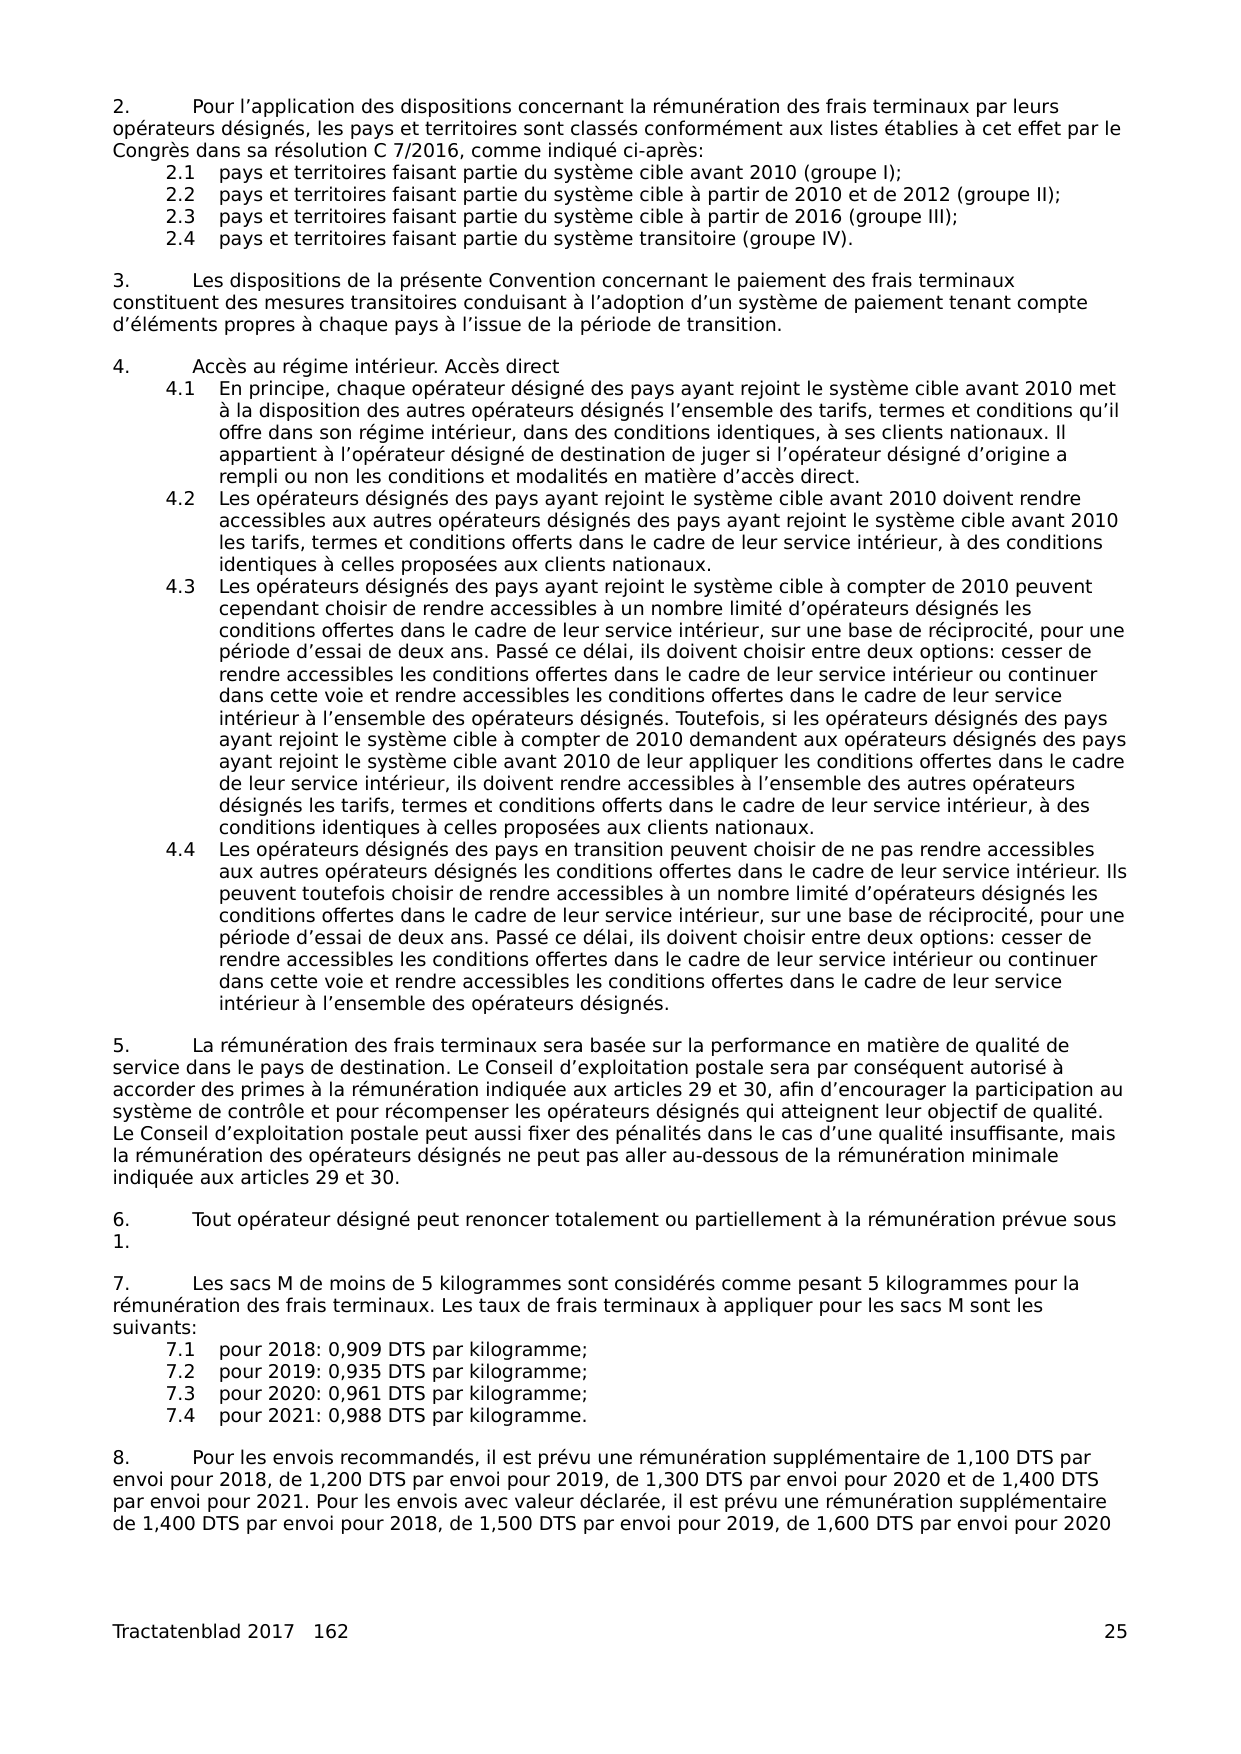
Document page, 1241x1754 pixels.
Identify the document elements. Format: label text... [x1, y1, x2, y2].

text 7.1 pour 2018: 0,909 DTS par kilogramme; [165, 1339, 1128, 1361]
text 4.2 Les opérateurs désignés des pays ayant rejoint le système cible avant 2010 doivent rendre accessibles aux autres opérateurs désignés des pays ayant rejoint le système cible avant 2010 les tarifs, termes et conditions offerts dans le cadre de leur service intérieur, à des conditions identiques à celles proposées aux clients nationaux. [165, 488, 1128, 576]
text 4.3 Les opérateurs désignés des pays ayant rejoint le système cible à compter de 2010 peuvent cependant choisir de rendre accessibles à un nombre limité d’opérateurs désignés les conditions offertes dans le cadre de leur service intérieur, sur une base de réciprocité, pour une période d’essai de deux ans. Passé ce délai, ils doivent choisir entre deux options: cesser de rendre accessibles les conditions offertes dans le cadre de leur service intérieur ou continuer dans cette voie et rendre accessibles les conditions offertes dans le cadre de leur service intérieur à l’ensemble des opérateurs désignés. Toutefois, si les opérateurs désignés des pays ayant rejoint le système cible à compter de 2010 demandent aux opérateurs désignés des pays ayant rejoint le système cible avant 2010 de leur appliquer les conditions offertes dans le cadre de leur service intérieur, ils doivent rendre accessibles à l’ensemble des autres opérateurs désignés les tarifs, termes et conditions offerts dans le cadre de leur service intérieur, à des conditions identiques à celles proposées aux clients nationaux. [165, 576, 1128, 839]
text 4. Accès au régime intérieur. Accès direct [112, 356, 1128, 378]
text 6. Tout opérateur désigné peut renoncer totalement ou partiellement à la rémunération prévue sous 1. [112, 1209, 1128, 1253]
text 5. La rémunération des frais terminaux sera basée sur la performance en matière de qualité de service dans le pays de destination. Le Conseil d’exploitation postale sera par conséquent autorisé à accorder des primes à la rémunération indiquée aux articles 29 et 30, afin d’encourager la participation au système de contrôle et pour récompenser les opérateurs désignés qui atteignent leur objectif de qualité. Le Conseil d’exploitation postale peut aussi fixer des pénalités dans le cas d’une qualité insuffisante, mais la rémunération des opérateurs désignés ne peut pas aller au-dessous de la rémunération minimale indiquée aux articles 29 et 30. [112, 1035, 1128, 1189]
text 8. Pour les envois recommandés, il est prévu une rémunération supplémentaire de 1,100 DTS par envoi pour 2018, de 1,200 DTS par envoi pour 2019, de 1,300 DTS par envoi pour 2020 et de 1,400 DTS par envoi pour 2021. Pour les envois avec valeur déclarée, il est prévu une rémunération supplémentaire de 1,400 DTS par envoi pour 2018, de 1,500 DTS par envoi pour 2019, de 1,600 DTS par envoi pour 2020 [112, 1447, 1128, 1535]
text 7.4 pour 2021: 0,988 DTS par kilogramme. [165, 1405, 1128, 1427]
text 2.1 pays et territoires faisant partie du système cible avant 2010 (groupe I); [165, 162, 1128, 184]
text 4.4 Les opérateurs désignés des pays en transition peuvent choisir de ne pas rendre accessibles aux autres opérateurs désignés les conditions offertes dans le cadre de leur service intérieur. Ils peuvent toutefois choisir de rendre accessibles à un nombre limité d’opérateurs désignés les conditions offertes dans le cadre de leur service intérieur, sur une base de réciprocité, pour une période d’essai de deux ans. Passé ce délai, ils doivent choisir entre deux options: cesser de rendre accessibles les conditions offertes dans le cadre de leur service intérieur ou continuer dans cette voie et rendre accessibles les conditions offertes dans le cadre de leur service intérieur à l’ensemble des opérateurs désignés. [165, 839, 1128, 1015]
text 7.3 pour 2020: 0,961 DTS par kilogramme; [165, 1383, 1128, 1405]
text 4.1 En principe, chaque opérateur désigné des pays ayant rejoint le système cible avant 2010 met à la disposition des autres opérateurs désignés l’ensemble des tarifs, termes et conditions qu’il offre dans son régime intérieur, dans des conditions identiques, à ses clients nationaux. Il appartient à l’opérateur désigné de destination de juger si l’opérateur désigné d’origine a rempli ou non les conditions et modalités en matière d’accès direct. [165, 378, 1128, 488]
text 2.4 pays et territoires faisant partie du système transitoire (groupe IV). [165, 228, 1128, 250]
text 7. Les sacs M de moins de 5 kilogrammes sont considérés comme pesant 5 kilogrammes pour la rémunération des frais terminaux. Les taux de frais terminaux à appliquer pour les sacs M sont les suivants: [112, 1273, 1128, 1339]
text 3. Les dispositions de la présente Convention concernant le paiement des frais terminaux constituent des mesures transitoires conduisant à l’adoption d’un système de paiement tenant compte d’éléments propres à chaque pays à l’issue de la période de transition. [112, 270, 1128, 336]
text 7.2 pour 2019: 0,935 DTS par kilogramme; [165, 1361, 1128, 1383]
text 2.3 pays et territoires faisant partie du système cible à partir de 2016 (groupe III); [165, 206, 1128, 228]
text 2.2 pays et territoires faisant partie du système cible à partir de 2010 et de 2012 (groupe II); [165, 184, 1128, 206]
text 2. Pour l’application des dispositions concernant la rémunération des frais terminaux par leurs opérateurs désignés, les pays et territoires sont classés conformément aux listes établies à cet effet par le Congrès dans sa résolution C 7/2016, comme indiqué ci-après: [112, 96, 1128, 162]
